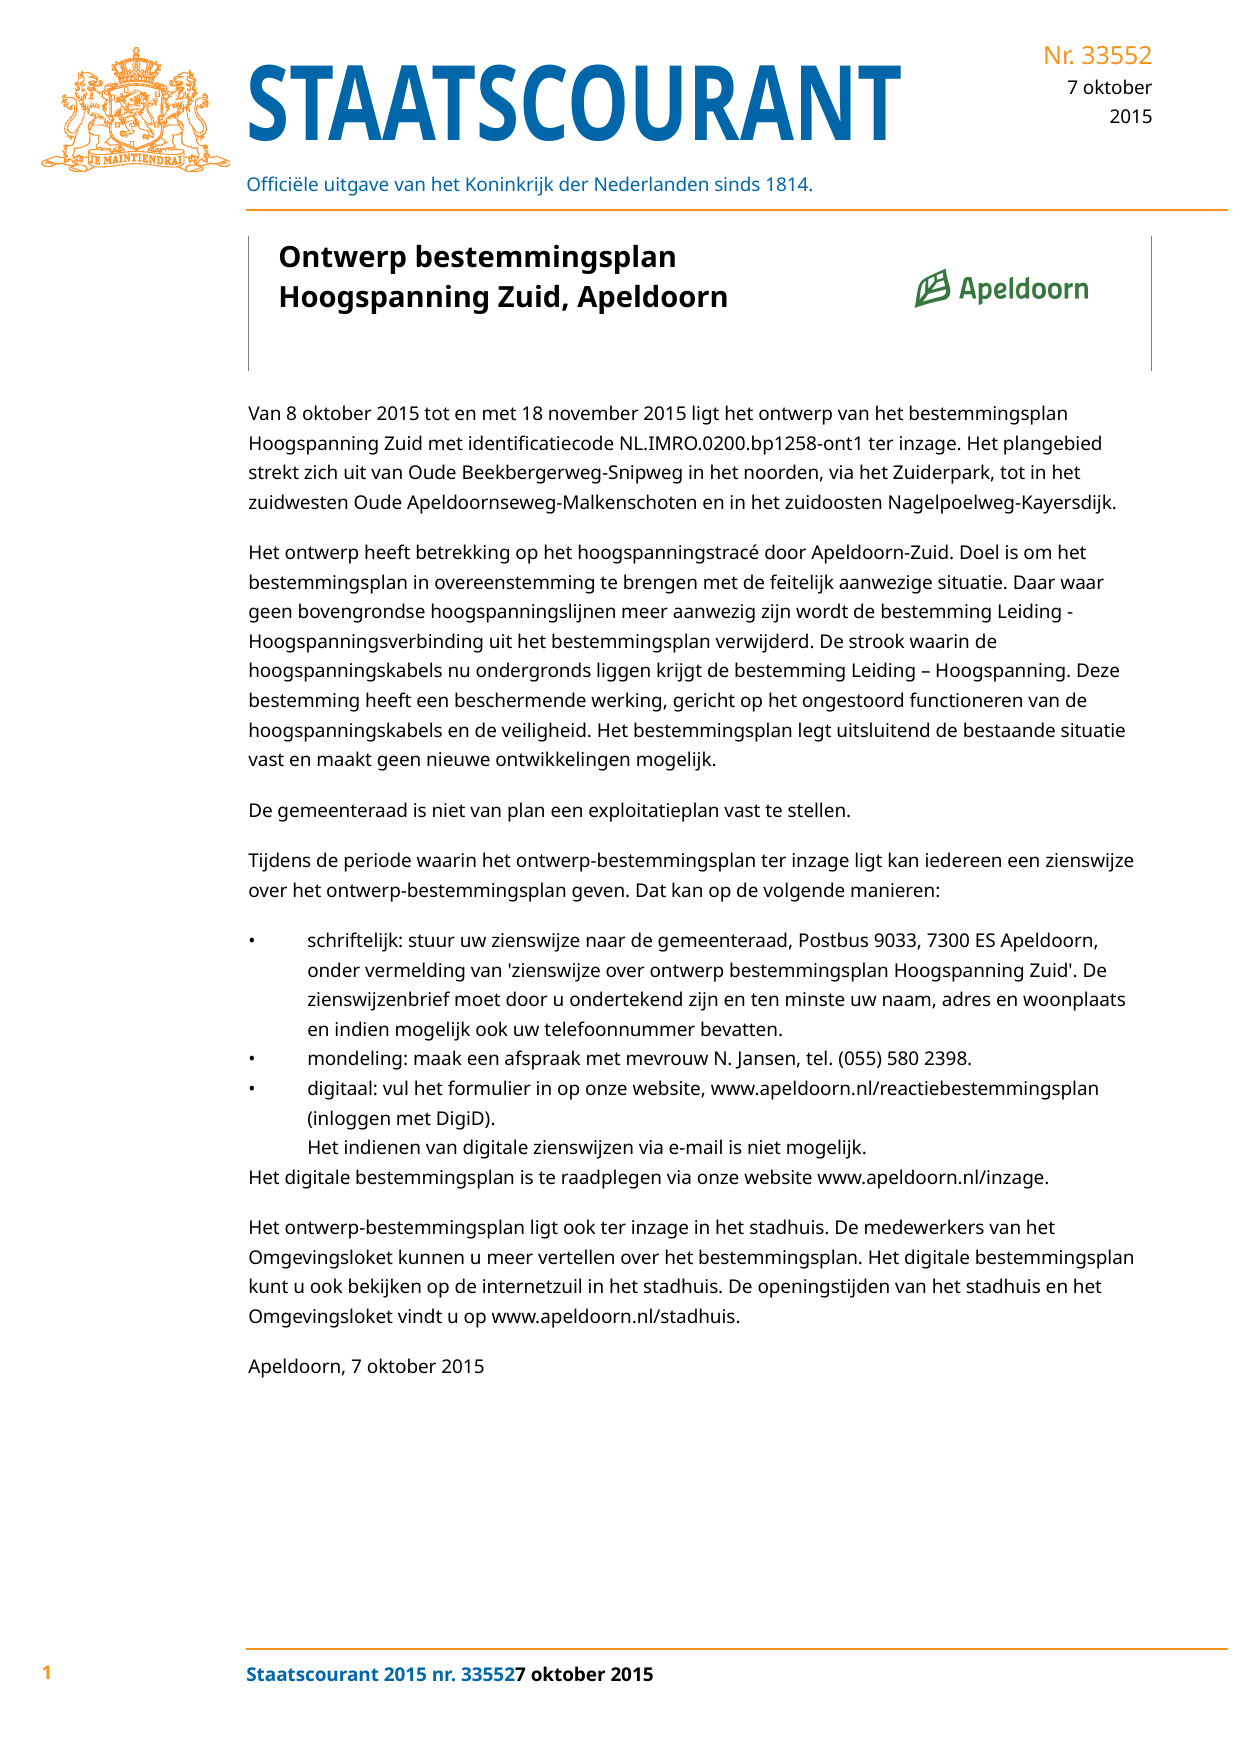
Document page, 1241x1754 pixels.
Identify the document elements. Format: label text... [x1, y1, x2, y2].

table_header Ontwerp bestemmingsplan Hoogspanning Zuid, Apeldoorn [249, 236, 850, 371]
list Het indienen van digitale zienswijzen via e-mail is niet mogelijk. [248, 1134, 1152, 1160]
picture [41, 47, 231, 172]
text Het ontwerp-bestemmingsplan ligt ook ter inzage in het stadhuis. De medewerkers van het Omgevingsloket kunnen u meer vertellen over het bestemmingsplan. Het digitale bestemmingsplan kunt u ook bekijken op de internetzuil in het stadhuis. De openingstijden van het stadhuis en het Omgevingsloket vindt u op www.apeldoorn.nl/stadhuis. [248, 1214, 1152, 1329]
text Tijdens de periode waarin het ontwerp-bestemmingsplan ter inzage ligt kan iedereen een zienswijze over het ontwerp-bestemmingsplan geven. Dat kan op de volgende manieren: [248, 847, 1152, 902]
text De gemeenteraad is niet van plan een exploitatieplan vast te stellen. [248, 797, 1152, 822]
list digitaal: vul het formulier in op onze website, www.apeldoorn.nl/reactiebestemmingsplan (inloggen met DigiD). [248, 1075, 1152, 1130]
list schriftelijk: stuur uw zienswijze naar de gemeenteraad, Postbus 9033, 7300 ES Apeldoorn, onder vermelding van 'zienswijze over ontwerp bestemmingsplan Hoogspanning Zuid'. De zienswijzenbrief moet door u ondertekend zijn en ten minste uw naam, adres en woonplaats en indien mogelijk ook uw telefoonnummer bevatten. [248, 927, 1152, 1042]
picture [882, 236, 1119, 345]
text Het ontwerp heeft betrekking op het hoogspanningstracé door Apeldoorn-Zuid. Doel is om het bestemmingsplan in overeenstemming te brengen met de feitelijk aanwezige situatie. Daar waar geen bovengrondse hoogspanningslijnen meer aanwezig zijn wordt de bestemming Leiding - Hoogspanningsverbinding uit het bestemmingsplan verwijderd. De strook waarin de hoogspanningskabels nu ondergronds liggen krijgt de bestemming Leiding – Hoogspanning. Deze bestemming heeft een beschermende werking, gericht op het ongestoord functioneren van de hoogspanningskabels en de veiligheid. Het bestemmingsplan legt uitsluitend de bestaande situatie vast en maakt geen nieuwe ontwikkelingen mogelijk. [248, 539, 1152, 772]
text Apeldoorn, 7 oktober 2015 [248, 1353, 1152, 1379]
text Het digitale bestemmingsplan is te raadplegen via onze website www.apeldoorn.nl/inzage. [248, 1164, 1152, 1189]
list mondeling: maak een afspraak met mevrouw N. Jansen, tel. (055) 580 2398. [248, 1046, 1152, 1071]
text Van 8 oktober 2015 tot en met 18 november 2015 ligt het ontwerp van het bestemmingsplan Hoogspanning Zuid met identificatiecode NL.IMRO.0200.bp1258-ont1 ter inzage. Het plangebied strekt zich uit van Oude Beekbergerweg-Snipweg in het noorden, via het Zuiderpark, tot in het zuidwesten Oude Apeldoornseweg-Malkenschoten en in het zuidoosten Nagelpoelweg-Kayersdijk. [248, 400, 1152, 514]
table_header [850, 236, 1151, 371]
